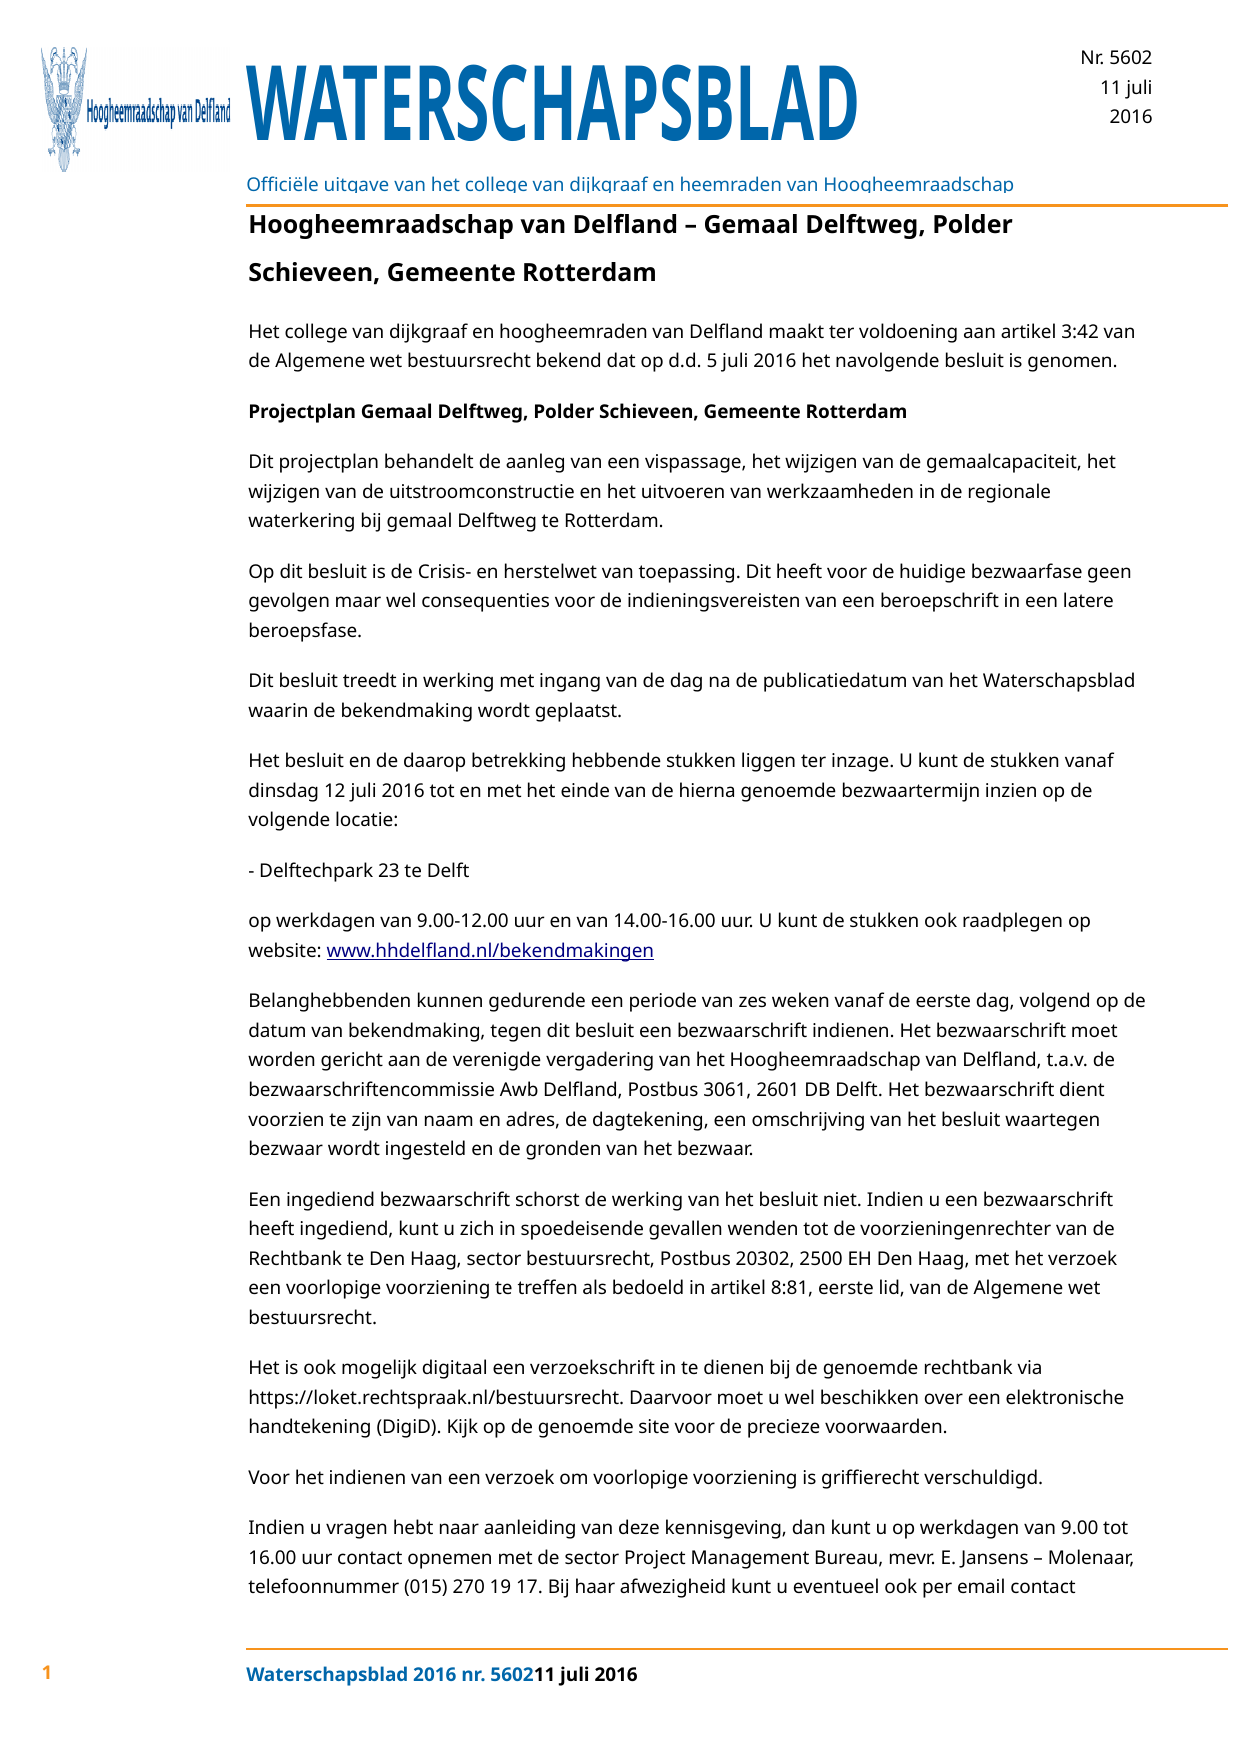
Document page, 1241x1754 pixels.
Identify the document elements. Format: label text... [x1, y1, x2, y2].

text Het college van dijkgraaf en hoogheemraden van Delfland maakt ter voldoening aan artikel 3:42 van de Algemene wet bestuursrecht bekend dat op d.d. 5 juli 2016 het navolgende besluit is genomen. [248, 318, 1152, 373]
text Projectplan Gemaal Delftweg, Polder Schieveen, Gemeente Rotterdam [248, 398, 1152, 424]
text Belanghebbenden kunnen gedurende een periode van zes weken vanaf de eerste dag, volgend op de datum van bekendmaking, tegen dit besluit een bezwaarschrift indienen. Het bezwaarschrift moet worden gericht aan de verenigde vergadering van het Hoogheemraadschap van Delfland, t.a.v. de bezwaarschriftencommissie Awb Delfland, Postbus 3061, 2601 DB Delft. Het bezwaarschrift dient voorzien te zijn van naam en adres, de dagtekening, een omschrijving van het besluit waartegen bezwaar wordt ingesteld en de gronden van het bezwaar. [248, 987, 1152, 1161]
picture [41, 47, 231, 172]
text op werkdagen van 9.00-12.00 uur en van 14.00-16.00 uur. U kunt de stukken ook raadplegen op website: www.hhdelfland.nl/bekendmakingen [248, 907, 1152, 963]
text - Delftechpark 23 te Delft [248, 857, 1152, 883]
text Het besluit en de daarop betrekking hebbende stukken liggen ter inzage. U kunt de stukken vanaf dinsdag 12 juli 2016 tot en met het einde van de hierna genoemde bezwaartermijn inzien op de volgende locatie: [248, 747, 1152, 832]
text Dit projectplan behandelt de aanleg van een vispassage, het wijzigen van de gemaalcapaciteit, het wijzigen van de uitstroomconstructie en het uitvoeren van werkzaamheden in de regionale waterkering bij gemaal Delftweg te Rotterdam. [248, 448, 1152, 533]
text Een ingediend bezwaarschrift schorst de werking van het besluit niet. Indien u een bezwaarschrift heeft ingediend, kunt u zich in spoedeisende gevallen wenden tot de voorzieningenrechter van de Rechtbank te Den Haag, sector bestuursrecht, Postbus 20302, 2500 EH Den Haag, met het verzoek een voorlopige voorziening te treffen als bedoeld in artikel 8:81, eerste lid, van de Algemene wet bestuursrecht. [248, 1186, 1152, 1330]
text Dit besluit treedt in werking met ingang van de dag na de publicatiedatum van het Waterschapsblad waarin de bekendmaking wordt geplaatst. [248, 667, 1152, 723]
text Voor het indienen van een verzoek om voorlopige voorziening is griffierecht verschuldigd. [248, 1464, 1152, 1490]
text Hoogheemraadschap van Delfland – Gemaal Delftweg, Polder Schieveen, Gemeente Rotterdam [248, 207, 1152, 288]
text Op dit besluit is de Crisis- en herstelwet van toepassing. Dit heeft voor de huidige bezwaarfase geen gevolgen maar wel consequenties voor de indieningsvereisten van een beroepschrift in een latere beroepsfase. [248, 558, 1152, 643]
text Het is ook mogelijk digitaal een verzoekschrift in te dienen bij de genoemde rechtbank via https://loket.rechtspraak.nl/bestuursrecht. Daarvoor moet u wel beschikken over een elektronische handtekening (DigiD). Kijk op de genoemde site voor de precieze voorwaarden. [248, 1354, 1152, 1439]
text Indien u vragen hebt naar aanleiding van deze kennisgeving, dan kunt u op werkdagen van 9.00 tot 16.00 uur contact opnemen met de sector Project Management Bureau, mevr. E. Jansens – Molenaar, telefoonnummer (015) 270 19 17. Bij haar afwezigheid kunt u eventueel ook per email contact [248, 1514, 1152, 1599]
